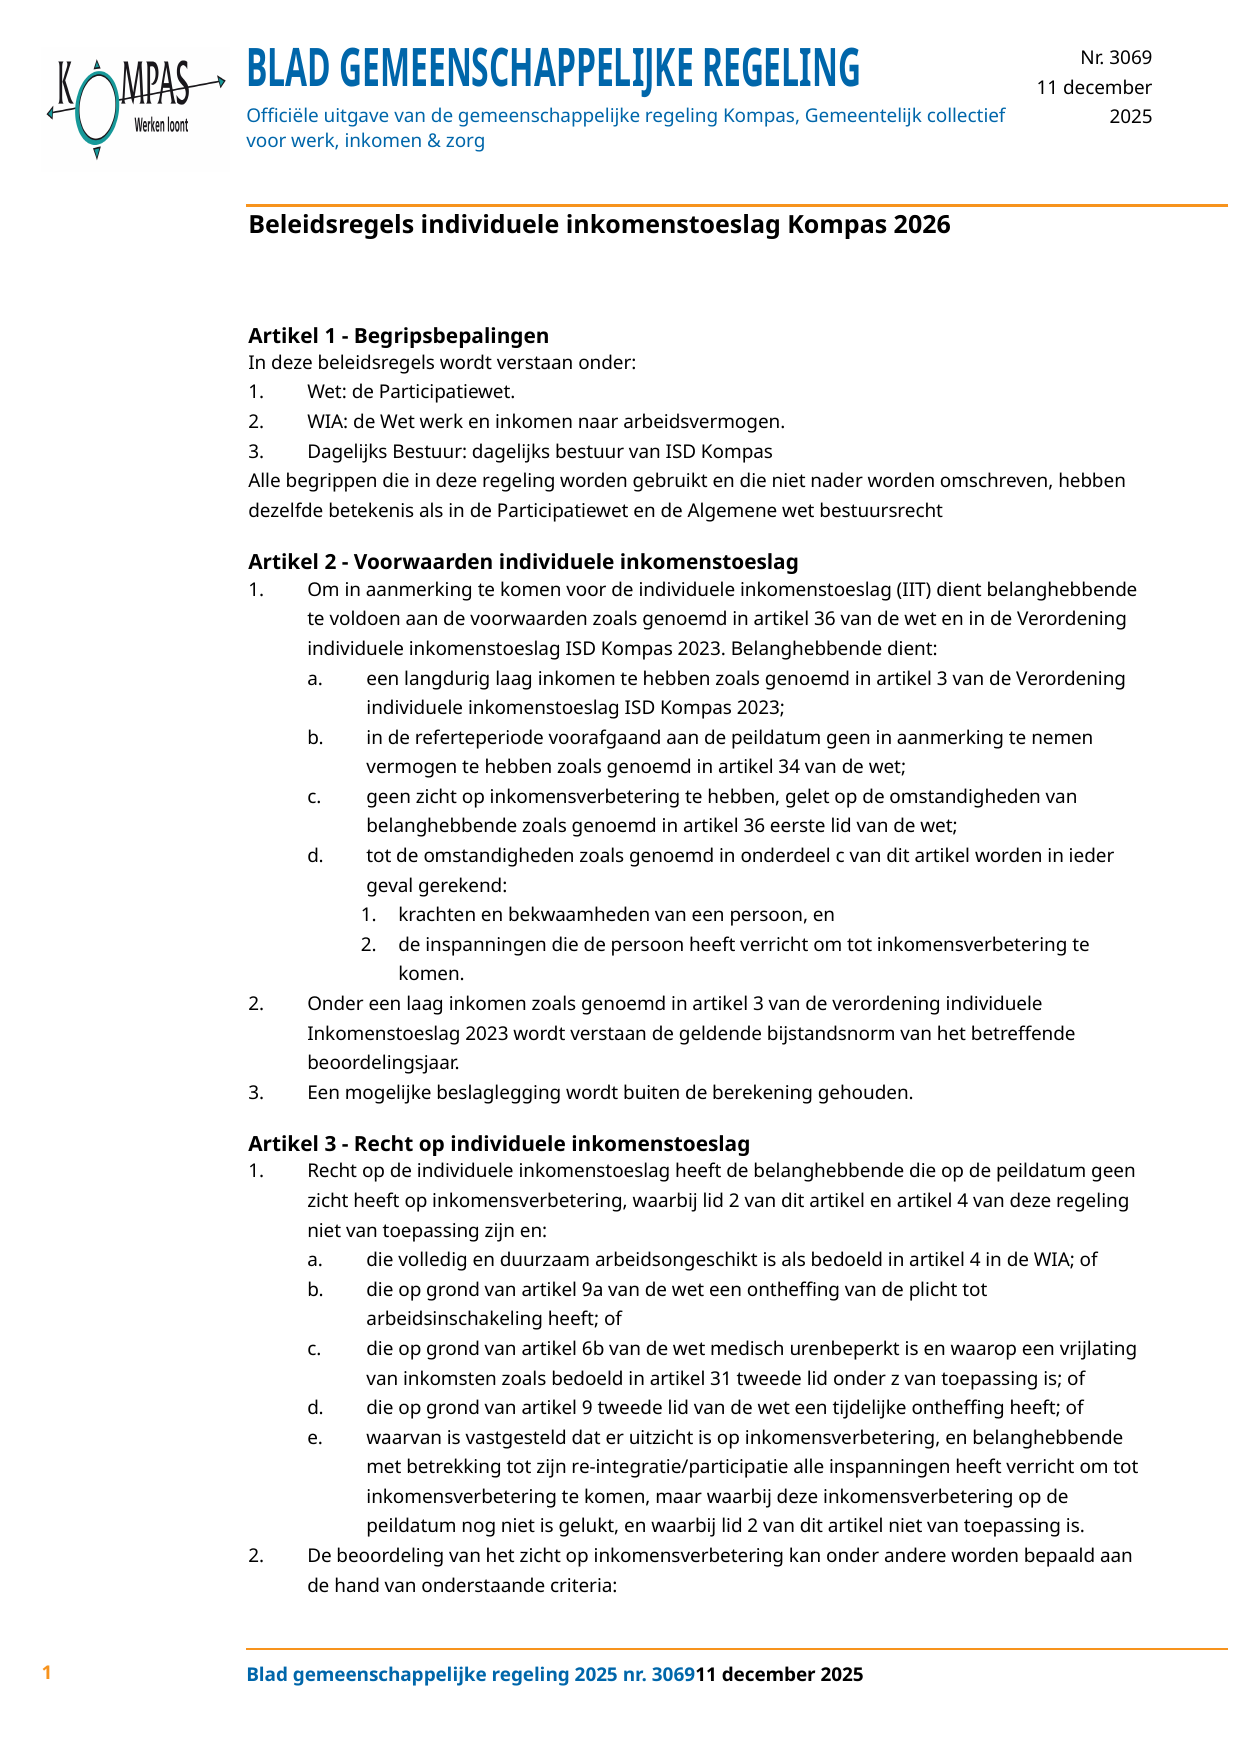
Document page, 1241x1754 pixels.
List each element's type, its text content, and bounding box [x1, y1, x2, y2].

list Dagelijks Bestuur: dagelijks bestuur van ISD Kompas [248, 438, 1152, 464]
list krachten en bekwaamheden van een persoon, en [361, 901, 1152, 927]
text Artikel 3 - Recht op individuele inkomenstoeslag [248, 1129, 1152, 1158]
list Onder een laag inkomen zoals genoemd in artikel 3 van de verordening individuele Inkomenstoeslag 2023 wordt verstaan de geldende bijstandsnorm van het betreffende beoordelingsjaar. [248, 990, 1152, 1075]
list die volledig en duurzaam arbeidsongeschikt is als bedoeld in artikel 4 in de WIA; of [307, 1246, 1152, 1272]
list een langdurig laag inkomen te hebben zoals genoemd in artikel 3 van de Verordening individuele inkomenstoeslag ISD Kompas 2023; [307, 665, 1152, 720]
list Recht op de individuele inkomenstoeslag heeft de belanghebbende die op de peildatum geen zicht heeft op inkomensverbetering, waarbij lid 2 van dit artikel en artikel 4 van deze regeling niet van toepassing zijn en: [248, 1158, 1152, 1243]
list in de referteperiode voorafgaand aan de peildatum geen in aanmerking te nemen vermogen te hebben zoals genoemd in artikel 34 van de wet; [307, 724, 1152, 779]
text Artikel 2 - Voorwaarden individuele inkomenstoeslag [248, 547, 1152, 576]
list WIA: de Wet werk en inkomen naar arbeidsvermogen. [248, 408, 1152, 434]
picture [41, 47, 231, 172]
text Artikel 1 - Begripsbepalingen [248, 321, 1152, 349]
list Een mogelijke beslaglegging wordt buiten de berekening gehouden. [248, 1079, 1152, 1104]
text In deze beleidsregels wordt verstaan onder: [248, 349, 1152, 375]
list die op grond van artikel 9a van de wet een ontheffing van de plicht tot arbeidsinschakeling heeft; of [307, 1276, 1152, 1331]
list tot de omstandigheden zoals genoemd in onderdeel c van dit artikel worden in ieder geval gerekend: [307, 842, 1152, 897]
list die op grond van artikel 6b van de wet medisch urenbeperkt is en waarop een vrijlating van inkomsten zoals bedoeld in artikel 31 tweede lid onder z van toepassing is; of [307, 1335, 1152, 1391]
text Alle begrippen die in deze regeling worden gebruikt en die niet nader worden omschreven, hebben dezelfde betekenis als in de Participatiewet en de Algemene wet bestuursrecht [248, 467, 1152, 523]
list Wet: de Participatiewet. [248, 379, 1152, 404]
list de inspanningen die de persoon heeft verricht om tot inkomensverbetering te komen. [361, 931, 1152, 986]
text Beleidsregels individuele inkomenstoeslag Kompas 2026 [248, 207, 1152, 241]
list De beoordeling van het zicht op inkomensverbetering kan onder andere worden bepaald aan de hand van onderstaande criteria: [248, 1542, 1152, 1598]
list Om in aanmerking te komen voor de individuele inkomenstoeslag (IIT) dient belanghebbende te voldoen aan de voorwaarden zoals genoemd in artikel 36 van de wet en in de Verordening individuele inkomenstoeslag ISD Kompas 2023. Belanghebbende dient: [248, 576, 1152, 661]
list waarvan is vastgesteld dat er uitzicht is op inkomensverbetering, en belanghebbende met betrekking tot zijn re-integratie/participatie alle inspanningen heeft verricht om tot inkomensverbetering te komen, maar waarbij deze inkomensverbetering op de peildatum nog niet is gelukt, en waarbij lid 2 van dit artikel niet van toepassing is. [307, 1424, 1152, 1538]
list die op grond van artikel 9 tweede lid van de wet een tijdelijke ontheffing heeft; of [307, 1394, 1152, 1420]
list geen zicht op inkomensverbetering te hebben, gelet op de omstandigheden van belanghebbende zoals genoemd in artikel 36 eerste lid van de wet; [307, 783, 1152, 838]
